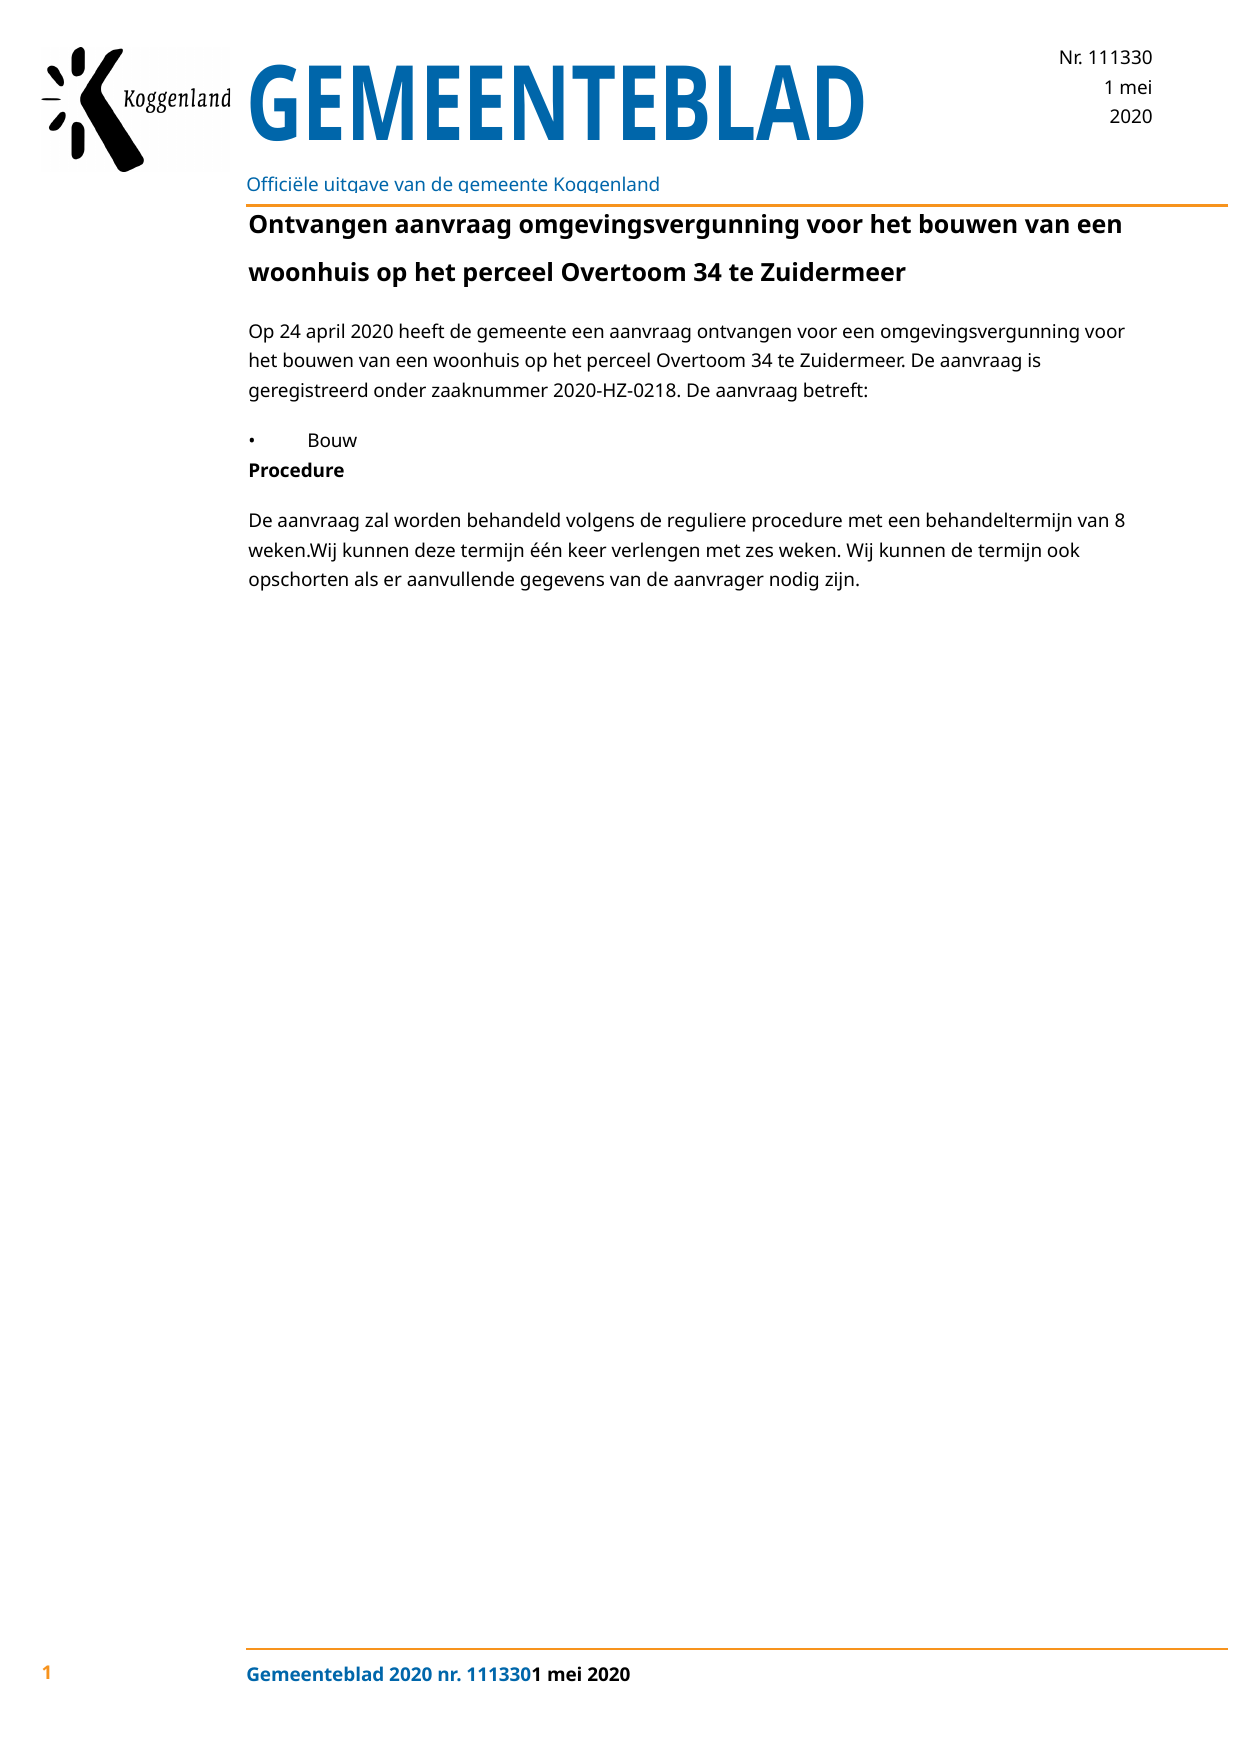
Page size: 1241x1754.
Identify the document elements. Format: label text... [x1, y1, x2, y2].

text Op 24 april 2020 heeft de gemeente een aanvraag ontvangen voor een omgevingsvergunning voor het bouwen van een woonhuis op het perceel Overtoom 34 te Zuidermeer. De aanvraag is geregistreerd onder zaaknummer 2020-HZ-0218. De aanvraag betreft: [248, 318, 1152, 403]
list Bouw [248, 427, 1152, 453]
picture [41, 47, 231, 172]
text De aanvraag zal worden behandeld volgens de reguliere procedure met een behandeltermijn van 8 weken.Wij kunnen deze termijn één keer verlengen met zes weken. Wij kunnen de termijn ook opschorten als er aanvullende gegevens van de aanvrager nodig zijn. [248, 507, 1152, 592]
text Ontvangen aanvraag omgevingsvergunning voor het bouwen van een woonhuis op het perceel Overtoom 34 te Zuidermeer [248, 207, 1152, 288]
text Procedure [248, 457, 1152, 483]
